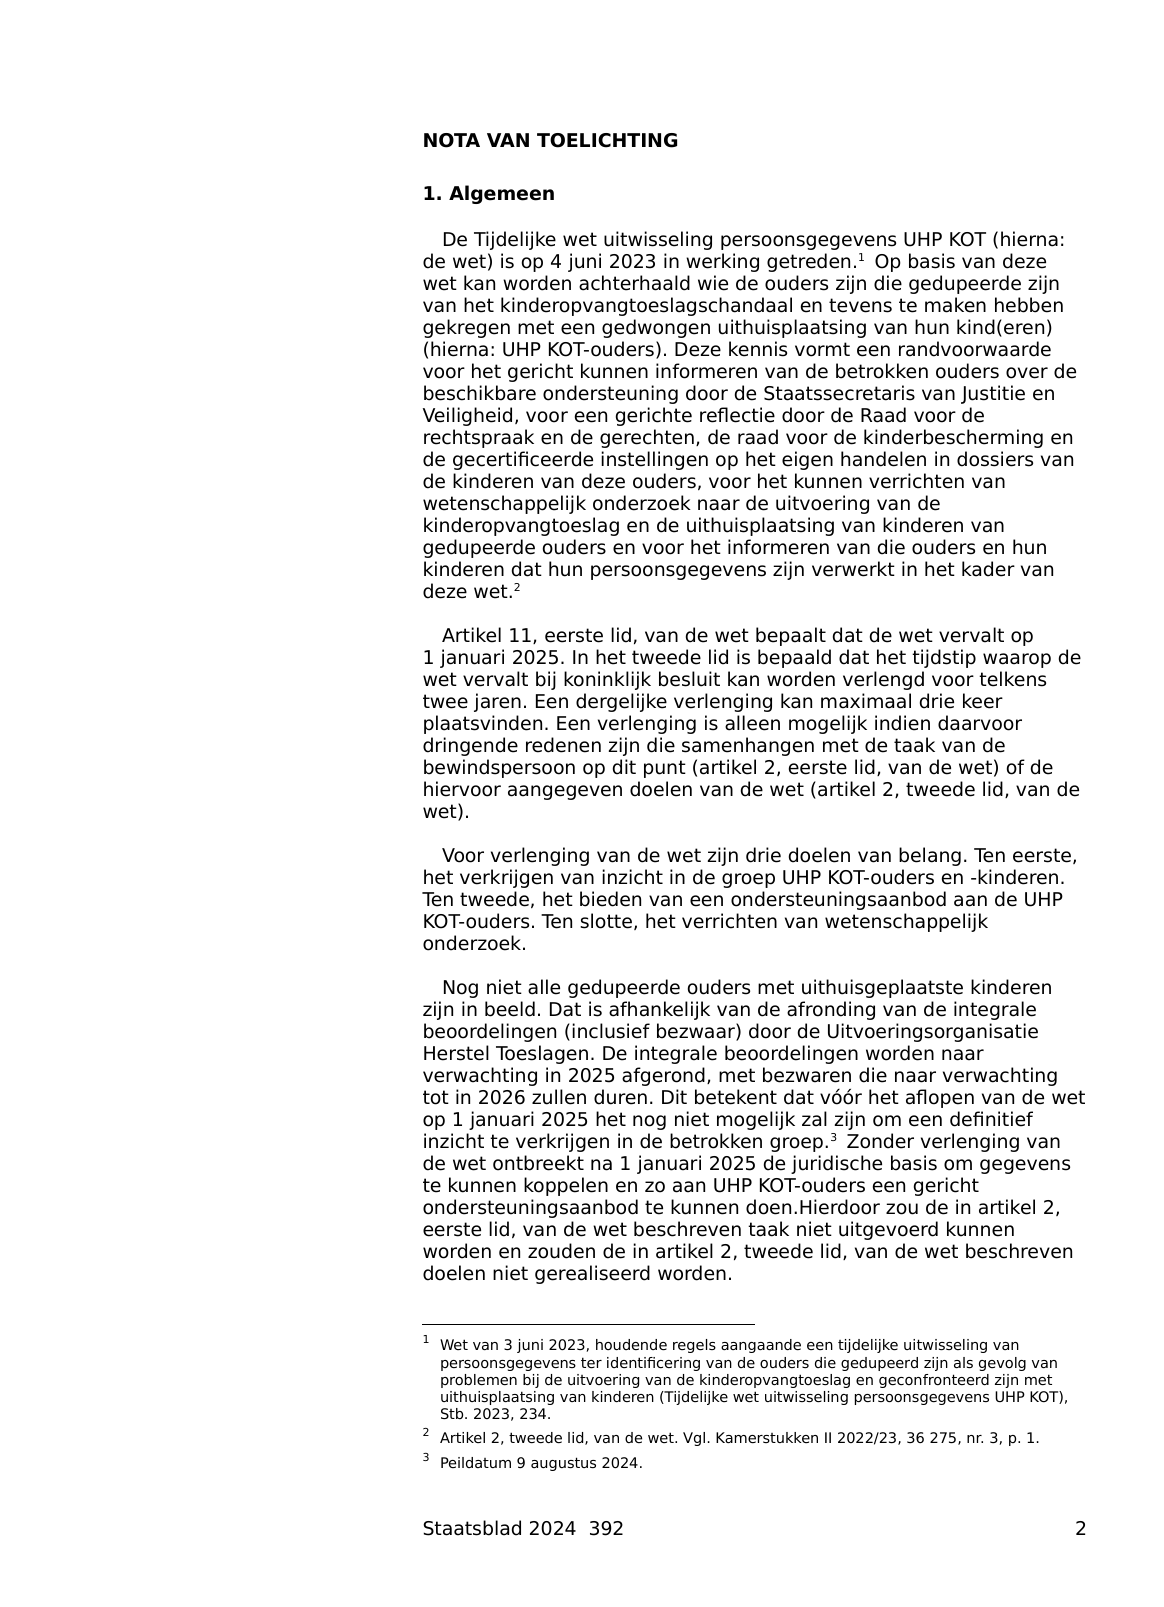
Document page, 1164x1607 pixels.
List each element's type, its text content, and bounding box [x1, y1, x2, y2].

text De Tijdelijke wet uitwisseling persoonsgegevens UHP KOT (hierna: de wet) is op 4 juni 2023 in werking getreden. Op basis van deze wet kan worden achterhaald wie de ouders zijn die gedupeerde zijn van het kinderopvangtoeslagschandaal en tevens te maken hebben gekregen met een gedwongen uithuisplaatsing van hun kind(eren) (hierna: UHP KOT-ouders). Deze kennis vormt een randvoorwaarde voor het gericht kunnen informeren van de betrokken ouders over de beschikbare ondersteuning door de Staatssecretaris van Justitie en Veiligheid, voor een gerichte reflectie door de Raad voor de rechtspraak en de gerechten, de raad voor de kinderbescherming en de gecertificeerde instellingen op het eigen handelen in dossiers van de kinderen van deze ouders, voor het kunnen verrichten van wetenschappelijk onderzoek naar de uitvoering van de kinderopvangtoeslag en de uithuisplaatsing van kinderen van gedupeerde ouders en voor het informeren van die ouders en hun kinderen dat hun persoonsgegevens zijn verwerkt in het kader van deze wet. [422, 229, 1087, 603]
text Peildatum 9 augustus 2024. [422, 1451, 1087, 1473]
subtitle 1. Algemeen [422, 182, 1087, 204]
text Artikel 2, tweede lid, van de wet. Vgl. Kamerstukken II 2022/23, 36 275, nr. 3, p. 1. [422, 1426, 1087, 1448]
subtitle NOTA VAN TOELICHTING [422, 130, 1087, 152]
text Wet van 3 juni 2023, houdende regels aangaande een tijdelijke uitwisseling van persoonsgegevens ter identificering van de ouders die gedupeerd zijn als gevolg van problemen bij de uitvoering van de kinderopvangtoeslag en geconfronteerd zijn met uithuisplaatsing van kinderen (Tijdelijke wet uitwisseling persoonsgegevens UHP KOT), Stb. 2023, 234. [422, 1333, 1087, 1423]
text Nog niet alle gedupeerde ouders met uithuisgeplaatste kinderen zijn in beeld. Dat is afhankelijk van de afronding van de integrale beoordelingen (inclusief bezwaar) door de Uitvoeringsorganisatie Herstel Toeslagen. De integrale beoordelingen worden naar verwachting in 2025 afgerond, met bezwaren die naar verwachting tot in 2026 zullen duren. Dit betekent dat vóór het aflopen van de wet op 1 januari 2025 het nog niet mogelijk zal zijn om een definitief inzicht te verkrijgen in de betrokken groep. Zonder verlenging van de wet ontbreekt na 1 januari 2025 de juridische basis om gegevens te kunnen koppelen en zo aan UHP KOT-ouders een gericht ondersteuningsaanbod te kunnen doen.Hierdoor zou de in artikel 2, eerste lid, van de wet beschreven taak niet uitgevoerd kunnen worden en zouden de in artikel 2, tweede lid, van de wet beschreven doelen niet gerealiseerd worden. [422, 977, 1087, 1285]
text Voor verlenging van de wet zijn drie doelen van belang. Ten eerste, het verkrijgen van inzicht in de groep UHP KOT-ouders en -kinderen. Ten tweede, het bieden van een ondersteuningsaanbod aan de UHP KOT-ouders. Ten slotte, het verrichten van wetenschappelijk onderzoek. [422, 845, 1087, 955]
text Artikel 11, eerste lid, van de wet bepaalt dat de wet vervalt op 1 januari 2025. In het tweede lid is bepaald dat het tijdstip waarop de wet vervalt bij koninklijk besluit kan worden verlengd voor telkens twee jaren. Een dergelijke verlenging kan maximaal drie keer plaatsvinden. Een verlenging is alleen mogelijk indien daarvoor dringende redenen zijn die samenhangen met de taak van de bewindspersoon op dit punt (artikel 2, eerste lid, van de wet) of de hiervoor aangegeven doelen van de wet (artikel 2, tweede lid, van de wet). [422, 625, 1087, 823]
